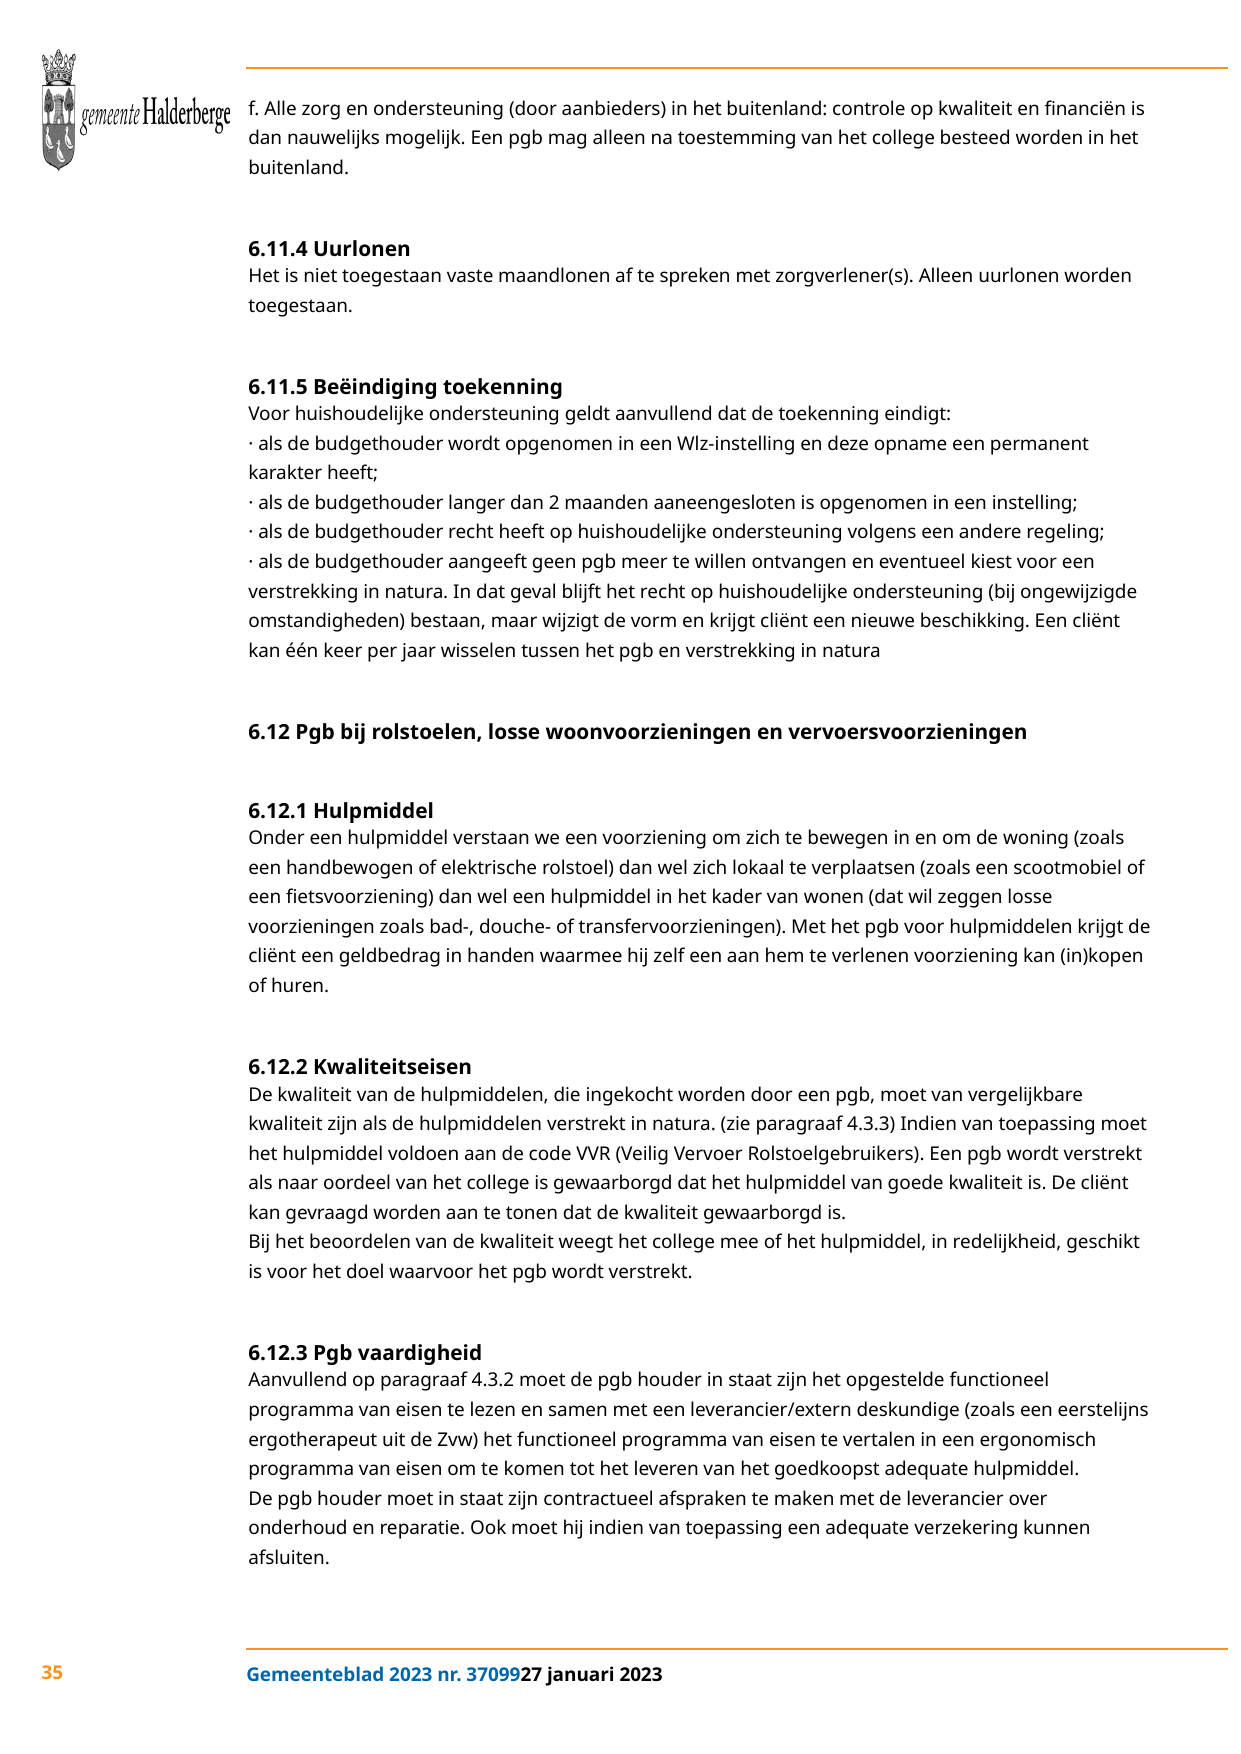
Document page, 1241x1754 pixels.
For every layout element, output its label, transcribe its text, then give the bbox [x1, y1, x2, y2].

text Voor huishoudelijke ondersteuning geldt aanvullend dat de toekenning eindigt: [248, 400, 1152, 426]
text 6.12 Pgb bij rolstoelen, losse woonvoorzieningen en vervoersvoorzieningen [248, 717, 1152, 746]
text Onder een hulpmiddel verstaan we een voorziening om zich te bewegen in en om de woning (zoals een handbewogen of elektrische rolstoel) dan wel zich lokaal te verplaatsen (zoals een scootmobiel of een fietsvoorziening) dan wel een hulpmiddel in het kader van wonen (dat wil zeggen losse voorzieningen zoals bad-, douche- of transfervoorzieningen). Met het pgb voor hulpmiddelen krijgt de cliënt een geldbedrag in handen waarmee hij zelf een aan hem te verlenen voorziening kan (in)kopen of huren. [248, 824, 1152, 998]
text 6.11.5 Beëindiging toekenning [248, 372, 1152, 400]
picture [41, 47, 231, 172]
text De pgb houder moet in staat zijn contractueel afspraken te maken met de leverancier over onderhoud en reparatie. Ook moet hij indien van toepassing een adequate verzekering kunnen afsluiten. [248, 1485, 1152, 1570]
text 6.11.4 Uurlonen [248, 234, 1152, 262]
text · als de budgethouder aangeeft geen pgb meer te willen ontvangen en eventueel kiest voor een verstrekking in natura. In dat geval blijft het recht op huishoudelijke ondersteuning (bij ongewijzigde omstandigheden) bestaan, maar wijzigt de vorm en krijgt cliënt een nieuwe beschikking. Een cliënt kan één keer per jaar wisselen tussen het pgb en verstrekking in natura [248, 548, 1152, 663]
text 6.12.2 Kwaliteitseisen [248, 1052, 1152, 1081]
text 6.12.3 Pgb vaardigheid [248, 1338, 1152, 1367]
text 6.12.1 Hulpmiddel [248, 796, 1152, 824]
text Aanvullend op paragraaf 4.3.2 moet de pgb houder in staat zijn het opgestelde functioneel programma van eisen te lezen en samen met een leverancier/extern deskundige (zoals een eerstelijns ergotherapeut uit de Zvw) het functioneel programma van eisen te vertalen in een ergonomisch programma van eisen om te komen tot het leveren van het goedkoopst adequate hulpmiddel. [248, 1367, 1152, 1481]
text · als de budgethouder recht heeft op huishoudelijke ondersteuning volgens een andere regeling; [248, 519, 1152, 544]
text Bij het beoordelen van de kwaliteit weegt het college mee of het hulpmiddel, in redelijkheid, geschikt is voor het doel waarvoor het pgb wordt verstrekt. [248, 1229, 1152, 1284]
text Het is niet toegestaan vaste maandlonen af te spreken met zorgverlener(s). Alleen uurlonen worden toegestaan. [248, 262, 1152, 318]
text · als de budgethouder wordt opgenomen in een Wlz-instelling en deze opname een permanent karakter heeft; [248, 430, 1152, 485]
text De kwaliteit van de hulpmiddelen, die ingekocht worden door een pgb, moet van vergelijkbare kwaliteit zijn als de hulpmiddelen verstrekt in natura. (zie paragraaf 4.3.3) Indien van toepassing moet het hulpmiddel voldoen aan de code VVR (Veilig Vervoer Rolstoelgebruikers). Een pgb wordt verstrekt als naar oordeel van het college is gewaarborgd dat het hulpmiddel van goede kwaliteit is. De cliënt kan gevraagd worden aan te tonen dat de kwaliteit gewaarborgd is. [248, 1081, 1152, 1225]
text · als de budgethouder langer dan 2 maanden aaneengesloten is opgenomen in een instelling; [248, 489, 1152, 515]
text f. Alle zorg en ondersteuning (door aanbieders) in het buitenland: controle op kwaliteit en financiën is dan nauwelijks mogelijk. Een pgb mag alleen na toestemming van het college besteed worden in het buitenland. [248, 95, 1152, 180]
